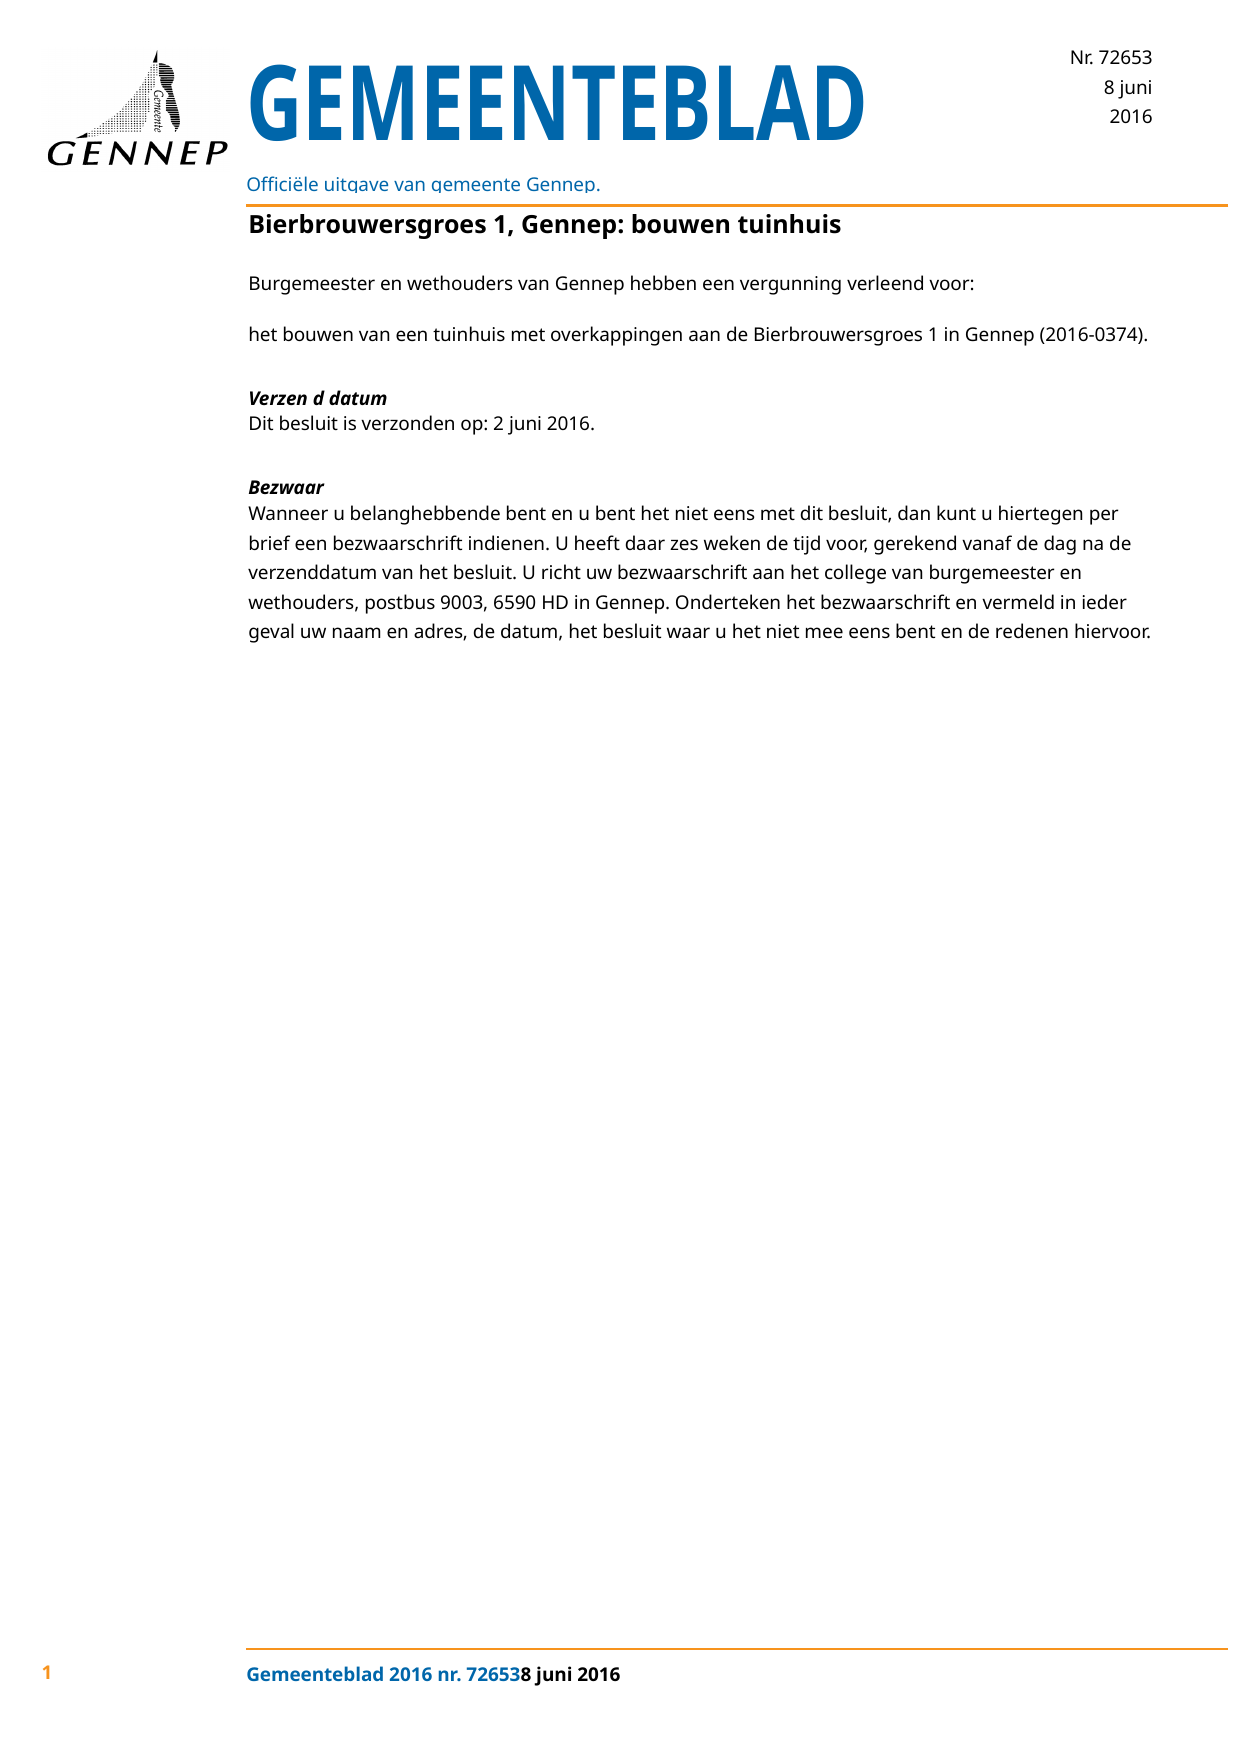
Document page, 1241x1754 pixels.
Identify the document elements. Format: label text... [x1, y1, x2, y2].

text Bezwaar [248, 474, 1152, 500]
text Bierbrouwersgroes 1, Gennep: bouwen tuinhuis [248, 207, 1152, 241]
picture [41, 47, 231, 172]
text Verzen d datum [248, 385, 1152, 410]
text Dit besluit is verzonden op: 2 juni 2016. [248, 410, 1152, 436]
text het bouwen van een tuinhuis met overkappingen aan de Bierbrouwersgroes 1 in Gennep (2016-0374). [248, 321, 1152, 346]
text Burgemeester en wethouders van Gennep hebben een vergunning verleend voor: [248, 270, 1152, 296]
text Wanneer u belanghebbende bent en u bent het niet eens met dit besluit, dan kunt u hiertegen per brief een bezwaarschrift indienen. U heeft daar zes weken de tijd voor, gerekend vanaf de dag na de verzenddatum van het besluit. U richt uw bezwaarschrift aan het college van burgemeester en wethouders, postbus 9003, 6590 HD in Gennep. Onderteken het bezwaarschrift en vermeld in ieder geval uw naam en adres, de datum, het besluit waar u het niet mee eens bent en de redenen hiervoor. [248, 500, 1152, 644]
